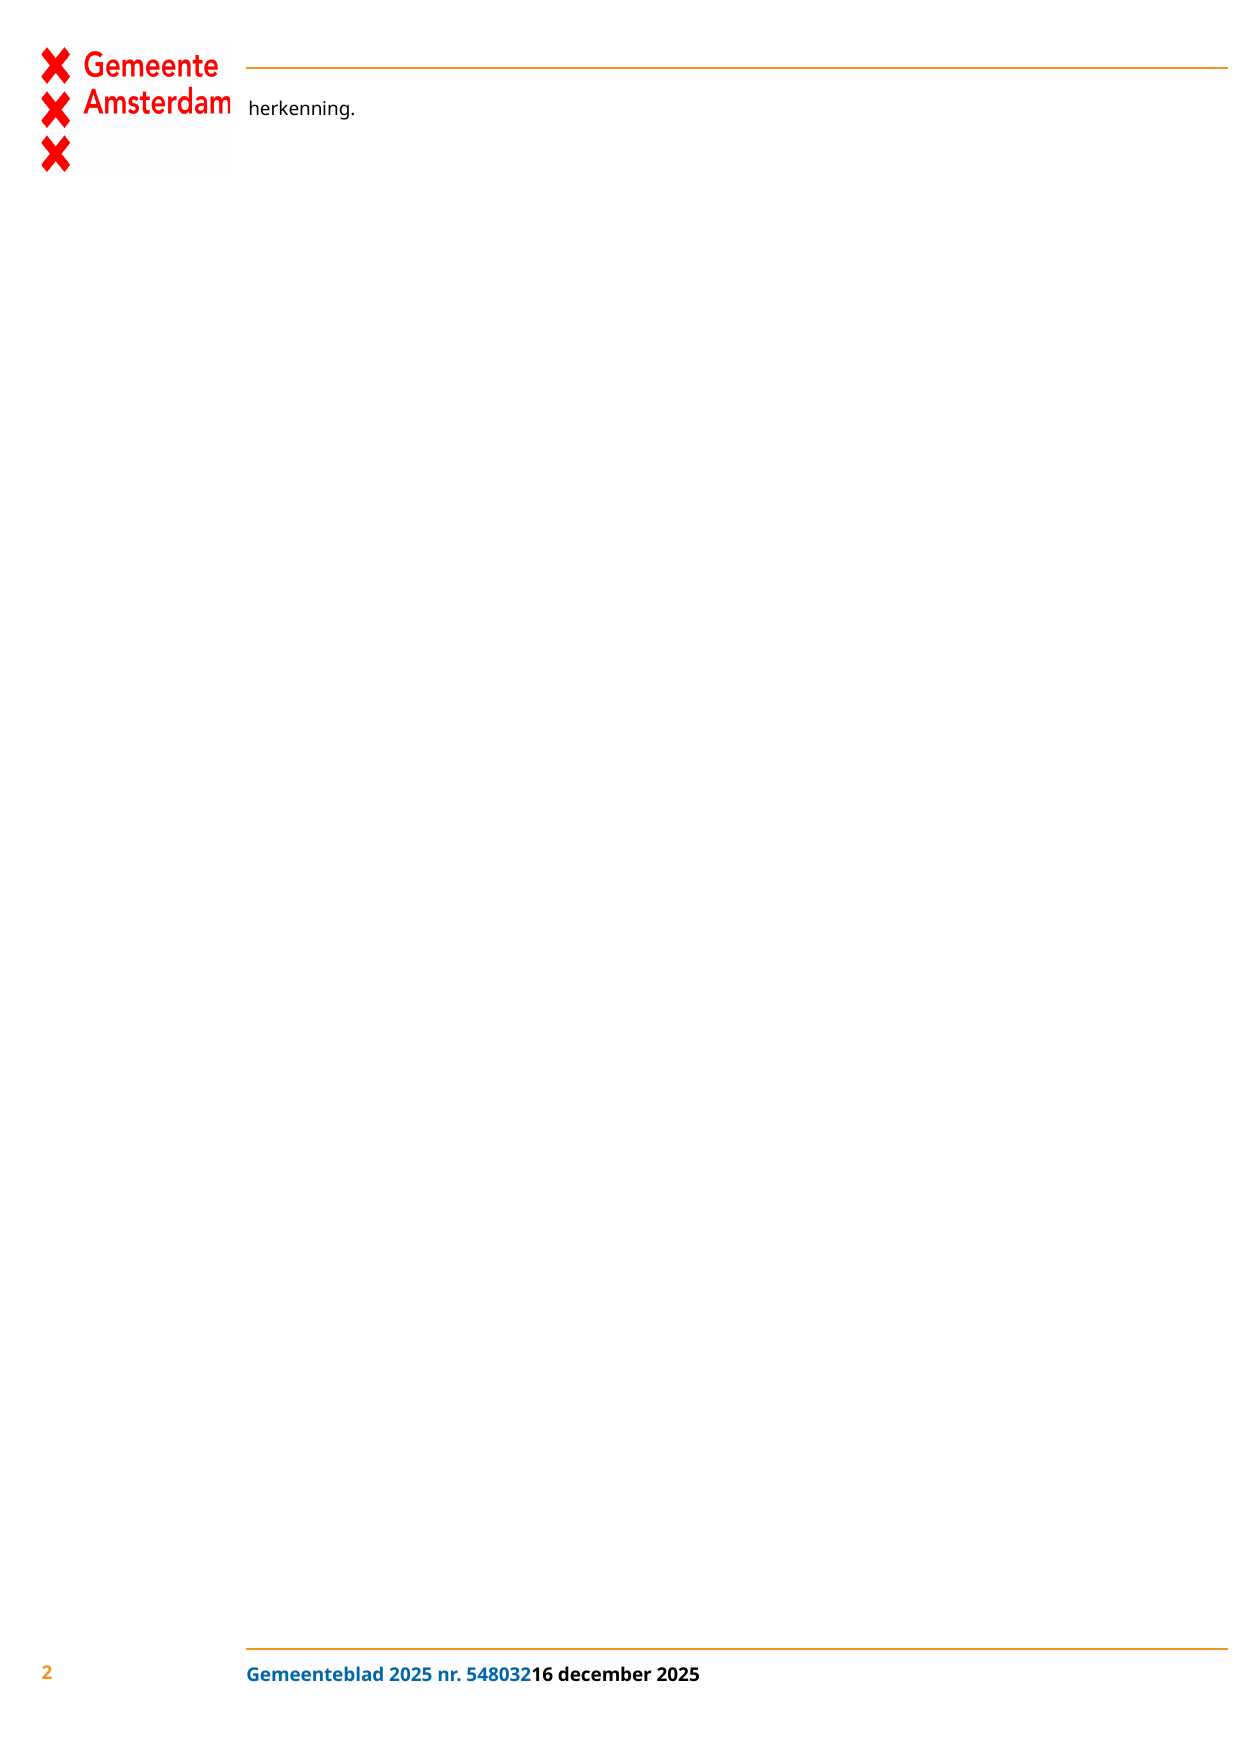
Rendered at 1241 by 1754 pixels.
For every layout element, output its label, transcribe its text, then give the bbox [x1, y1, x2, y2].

text herkenning. [248, 95, 1152, 121]
picture [41, 47, 231, 172]
